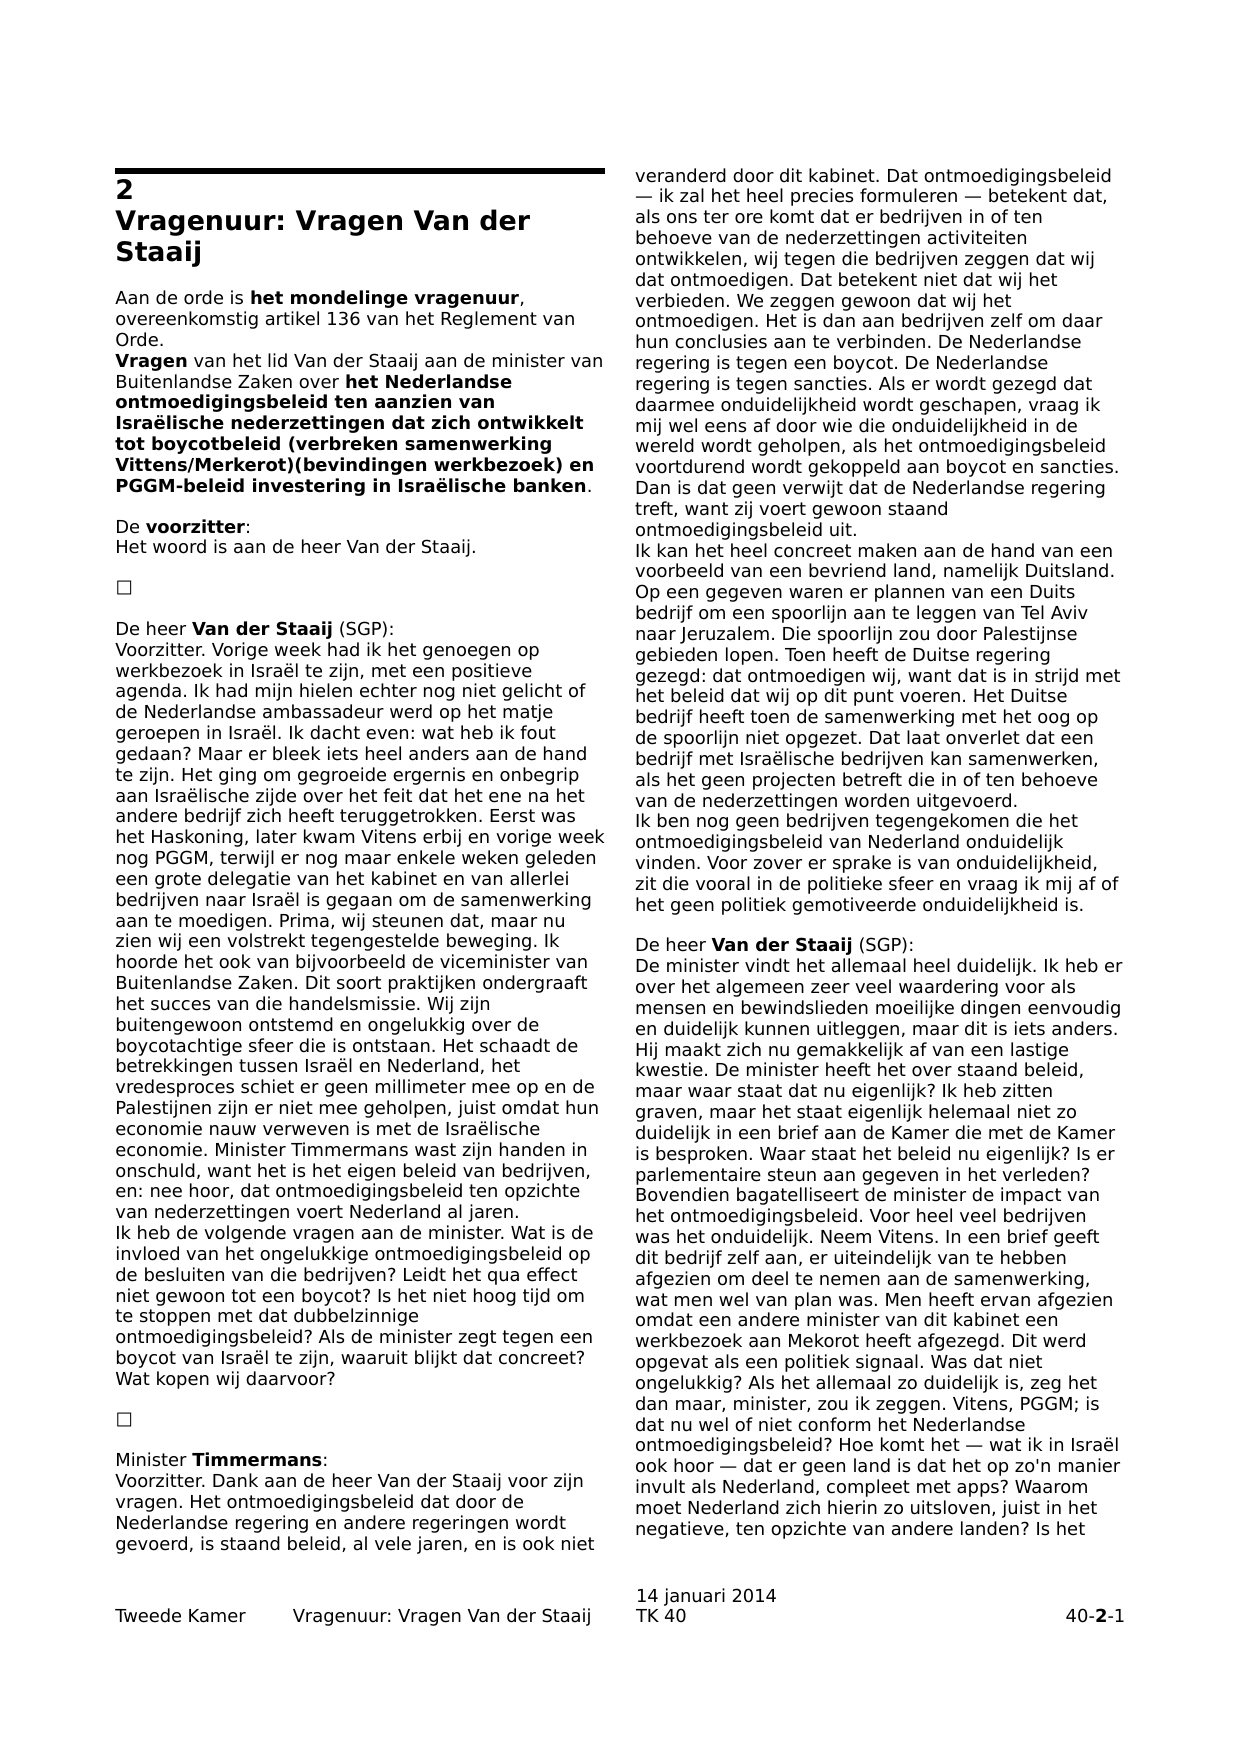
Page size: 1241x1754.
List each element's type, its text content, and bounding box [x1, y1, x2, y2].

text ⬜ [115, 1409, 605, 1430]
text Ik kan het heel concreet maken aan de hand van een voorbeeld van een bevriend land, namelijk Duitsland. Op een gegeven waren er plannen van een Duits bedrijf om een spoorlijn aan te leggen van Tel Aviv naar Jeruzalem. Die spoorlijn zou door Palestijnse gebieden lopen. Toen heeft de Duitse regering gezegd: dat ontmoedigen wij, want dat is in strijd met het beleid dat wij op dit punt voeren. Het Duitse bedrijf heeft toen de samenwerking met het oog op de spoorlijn niet opgezet. Dat laat onverlet dat een bedrijf met Israëlische bedrijven kan samenwerken, als het geen projecten betreft die in of ten behoeve van de nederzettingen worden uitgevoerd. [635, 540, 1125, 811]
text Vragen van het lid Van der Staaij aan de minister van Buitenlandse Zaken over het Nederlandse ontmoedigingsbeleid ten aanzien van Israëlische nederzettingen dat zich ontwikkelt tot boycotbeleid (verbreken samenwerking Vittens/Merkerot)(bevindingen werkbezoek) en PGGM-beleid investering in Israëlische banken. [115, 351, 605, 496]
text Bovendien bagatelliseert de minister de impact van het ontmoedigingsbeleid. Voor heel veel bedrijven was het onduidelijk. Neem Vitens. In een brief geeft dit bedrijf zelf aan, er uiteindelijk van te hebben afgezien om deel te nemen aan de samenwerking, wat men wel van plan was. Men heeft ervan afgezien omdat een andere minister van dit kabinet een werkbezoek aan Mekorot heeft afgezegd. Dit werd opgevat als een politiek signaal. Was dat niet ongelukkig? Als het allemaal zo duidelijk is, zeg het dan maar, minister, zou ik zeggen. Vitens, PGGM; is dat nu wel of niet conform het Nederlandse ontmoedigingsbeleid? Hoe komt het — wat ik in Israël ook hoor — dat er geen land is dat het op zo'n manier invult als Nederland, compleet met apps? Waarom moet Nederland zich hierin zo uitsloven, juist in het negatieve, ten opzichte van andere landen? Is het [635, 1185, 1125, 1539]
text Minister Timmermans: [115, 1450, 605, 1471]
text De heer Van der Staaij (SGP): [115, 619, 605, 639]
text Ik ben nog geen bedrijven tegengekomen die het ontmoedigingsbeleid van Nederland onduidelijk vinden. Voor zover er sprake is van onduidelijkheid, zit die vooral in de politieke sfeer en vraag ik mij af of het geen politiek gemotiveerde onduidelijkheid is. [635, 811, 1125, 915]
text ⬜ [115, 578, 605, 599]
text Ik heb de volgende vragen aan de minister. Wat is de invloed van het ongelukkige ontmoedigingsbeleid op de besluiten van die bedrijven? Leidt het qua effect niet gewoon tot een boycot? Is het niet hoog tijd om te stoppen met dat dubbelzinnige ontmoedigingsbeleid? Als de minister zegt tegen een boycot van Israël te zijn, waaruit blijkt dat concreet? Wat kopen wij daarvoor? [115, 1223, 605, 1389]
text Aan de orde is het mondelinge vragenuur, overeenkomstig artikel 136 van het Reglement van Orde. [115, 288, 605, 351]
title 2 Vragenuur: Vragen Van der Staaij [115, 174, 605, 268]
text Het woord is aan de heer Van der Staaij. [115, 537, 605, 558]
text Voorzitter. Vorige week had ik het genoegen op werkbezoek in Israël te zijn, met een positieve agenda. Ik had mijn hielen echter nog niet gelicht of de Nederlandse ambassadeur werd op het matje geroepen in Israël. Ik dacht even: wat heb ik fout gedaan? Maar er bleek iets heel anders aan de hand te zijn. Het ging om gegroeide ergernis en onbegrip aan Israëlische zijde over het feit dat het ene na het andere bedrijf zich heeft teruggetrokken. Eerst was het Haskoning, later kwam Vitens erbij en vorige week nog PGGM, terwijl er nog maar enkele weken geleden een grote delegatie van het kabinet en van allerlei bedrijven naar Israël is gegaan om de samenwerking aan te moedigen. Prima, wij steunen dat, maar nu zien wij een volstrekt tegengestelde beweging. Ik hoorde het ook van bijvoorbeeld de viceminister van Buitenlandse Zaken. Dit soort praktijken ondergraaft het succes van die handelsmissie. Wij zijn buitengewoon ontstemd en ongelukkig over de boycotachtige sfeer die is ontstaan. Het schaadt de betrekkingen tussen Israël en Nederland, het vredesproces schiet er geen millimeter mee op en de Palestijnen zijn er niet mee geholpen, juist omdat hun economie nauw verweven is met de Israëlische economie. Minister Timmermans wast zijn handen in onschuld, want het is het eigen beleid van bedrijven, en: nee hoor, dat ontmoedigingsbeleid ten opzichte van nederzettingen voert Nederland al jaren. [115, 639, 605, 1223]
text De heer Van der Staaij (SGP): [635, 935, 1125, 956]
text De voorzitter: [115, 516, 605, 537]
text veranderd door dit kabinet. Dat ontmoedigingsbeleid — ik zal het heel precies formuleren — betekent dat, als ons ter ore komt dat er bedrijven in of ten behoeve van de nederzettingen activiteiten ontwikkelen, wij tegen die bedrijven zeggen dat wij dat ontmoedigen. Dat betekent niet dat wij het verbieden. We zeggen gewoon dat wij het ontmoedigen. Het is dan aan bedrijven zelf om daar hun conclusies aan te verbinden. De Nederlandse regering is tegen een boycot. De Nederlandse regering is tegen sancties. Als er wordt gezegd dat daarmee onduidelijkheid wordt geschapen, vraag ik mij wel eens af door wie die onduidelijkheid in de wereld wordt geholpen, als het ontmoedigingsbeleid voortdurend wordt gekoppeld aan boycot en sancties. Dan is dat geen verwijt dat de Nederlandse regering treft, want zij voert gewoon staand ontmoedigingsbeleid uit. [635, 165, 1125, 540]
text Voorzitter. Dank aan de heer Van der Staaij voor zijn vragen. Het ontmoedigingsbeleid dat door de Nederlandse regering en andere regeringen wordt gevoerd, is staand beleid, al vele jaren, en is ook niet [115, 1471, 605, 1554]
text De minister vindt het allemaal heel duidelijk. Ik heb er over het algemeen zeer veel waardering voor als mensen en bewindslieden moeilijke dingen eenvoudig en duidelijk kunnen uitleggen, maar dit is iets anders. Hij maakt zich nu gemakkelijk af van een lastige kwestie. De minister heeft het over staand beleid, maar waar staat dat nu eigenlijk? Ik heb zitten graven, maar het staat eigenlijk helemaal niet zo duidelijk in een brief aan de Kamer die met de Kamer is besproken. Waar staat het beleid nu eigenlijk? Is er parlementaire steun aan gegeven in het verleden? [635, 956, 1125, 1185]
